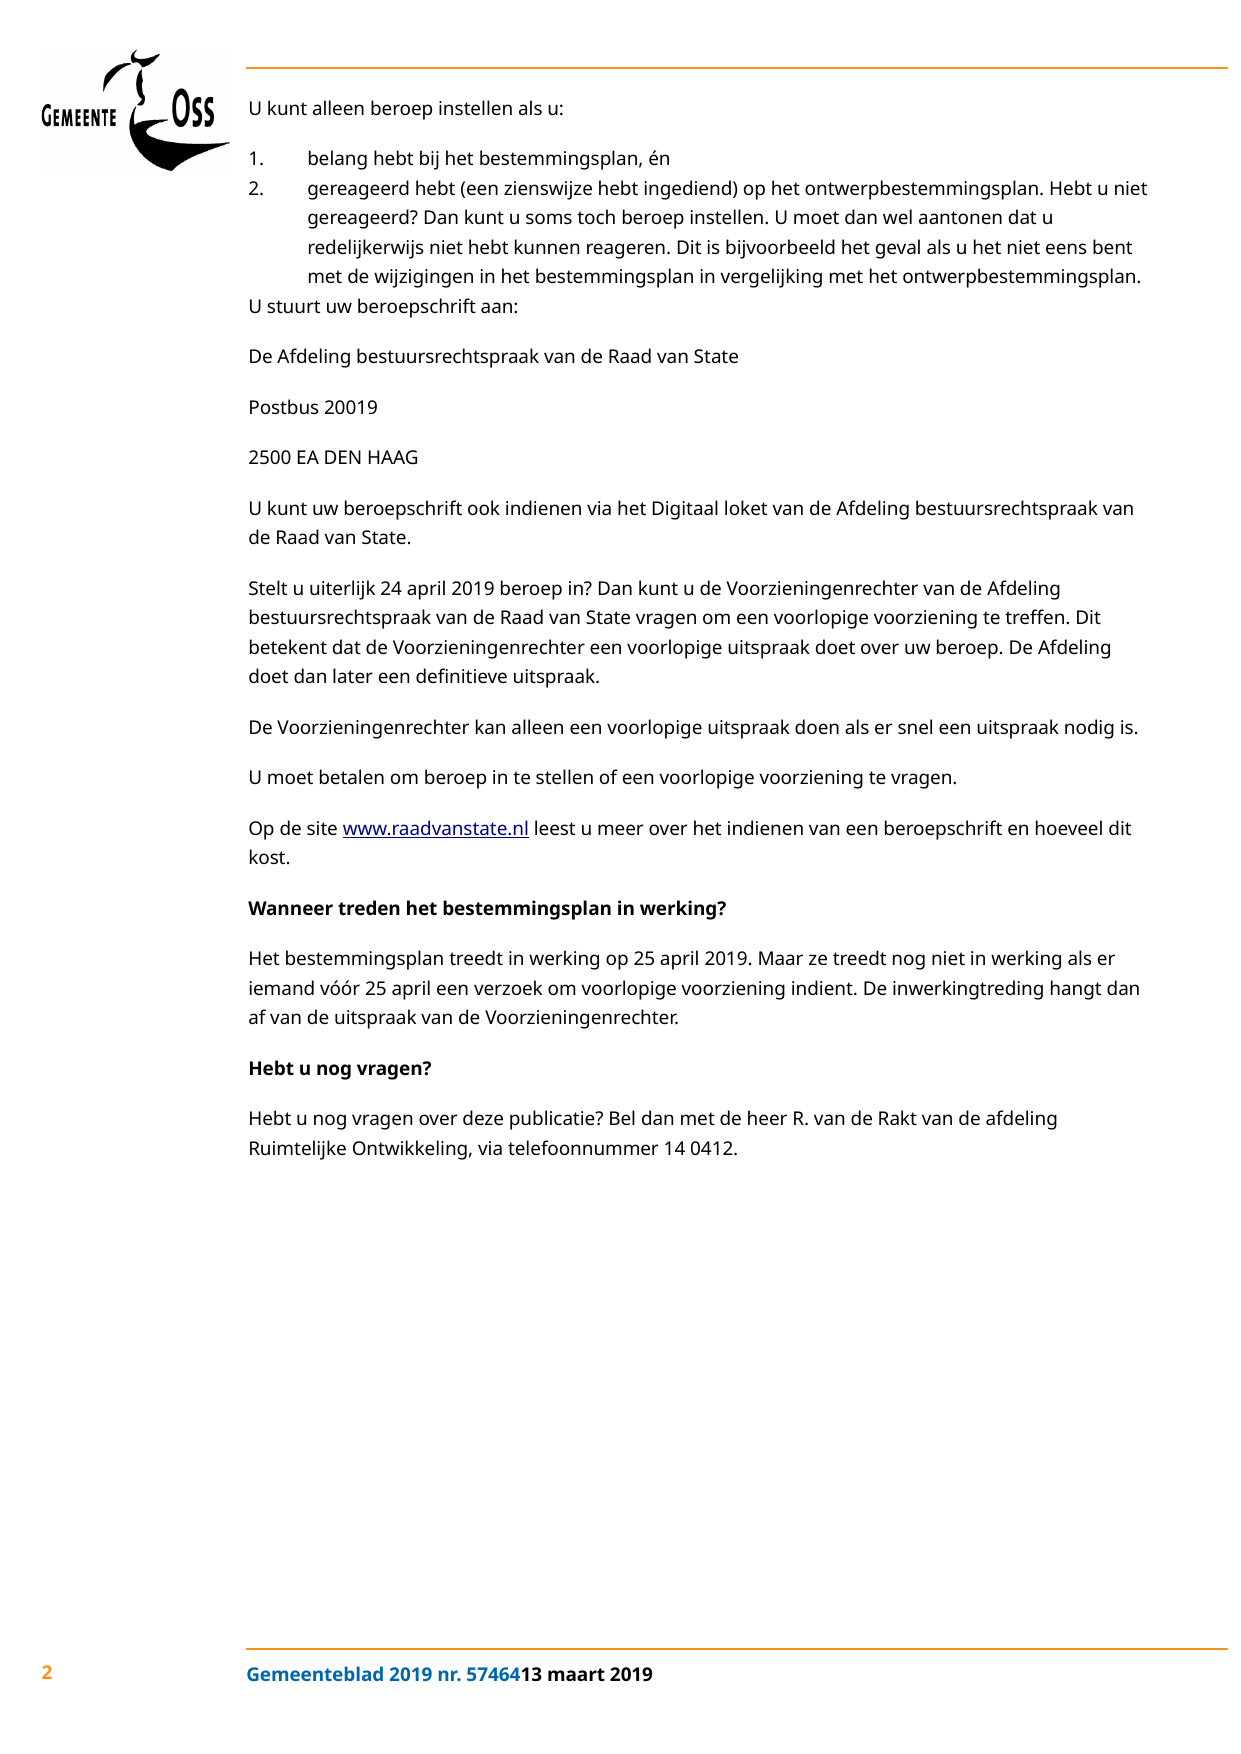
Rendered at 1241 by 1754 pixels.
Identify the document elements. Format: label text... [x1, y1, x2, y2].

text U kunt alleen beroep instellen als u: [248, 95, 1152, 121]
text U kunt uw beroepschrift ook indienen via het Digitaal loket van de Afdeling bestuursrechtspraak van de Raad van State. [248, 495, 1152, 550]
list belang hebt bij het bestemmingsplan, én [248, 145, 1152, 171]
text Hebt u nog vragen? [248, 1055, 1152, 1081]
text Op de site www.raadvanstate.nl leest u meer over het indienen van een beroepschrift en hoeveel dit kost. [248, 815, 1152, 870]
text Hebt u nog vragen over deze publicatie? Bel dan met de heer R. van de Rakt van de afdeling Ruimtelijke Ontwikkeling, via telefoonnummer 14 0412. [248, 1105, 1152, 1161]
text Het bestemmingsplan treedt in werking op 25 april 2019. Maar ze treedt nog niet in werking als er iemand vóór 25 april een verzoek om voorlopige voorziening indient. De inwerkingtreding hangt dan af van de uitspraak van de Voorzieningenrechter. [248, 945, 1152, 1030]
list gereageerd hebt (een zienswijze hebt ingediend) op het ontwerpbestemmingsplan. Hebt u niet gereageerd? Dan kunt u soms toch beroep instellen. U moet dan wel aantonen dat u redelijkerwijs niet hebt kunnen reageren. Dit is bijvoorbeeld het geval als u het niet eens bent met de wijzigingen in het bestemmingsplan in vergelijking met het ontwerpbestemmingsplan. [248, 175, 1152, 289]
text Postbus 20019 [248, 394, 1152, 420]
text U stuurt uw beroepschrift aan: [248, 293, 1152, 319]
text 2500 EA DEN HAAG [248, 444, 1152, 470]
text Wanneer treden het bestemmingsplan in werking? [248, 895, 1152, 921]
text U moet betalen om beroep in te stellen of een voorlopige voorziening te vragen. [248, 764, 1152, 790]
text Stelt u uiterlijk 24 april 2019 beroep in? Dan kunt u de Voorzieningenrechter van de Afdeling bestuursrechtspraak van de Raad van State vragen om een voorlopige voorziening te treffen. Dit betekent dat de Voorzieningenrechter een voorlopige uitspraak doet over uw beroep. De Afdeling doet dan later een definitieve uitspraak. [248, 575, 1152, 689]
picture [41, 47, 231, 172]
text De Voorzieningenrechter kan alleen een voorlopige uitspraak doen als er snel een uitspraak nodig is. [248, 714, 1152, 740]
text De Afdeling bestuursrechtspraak van de Raad van State [248, 343, 1152, 369]
